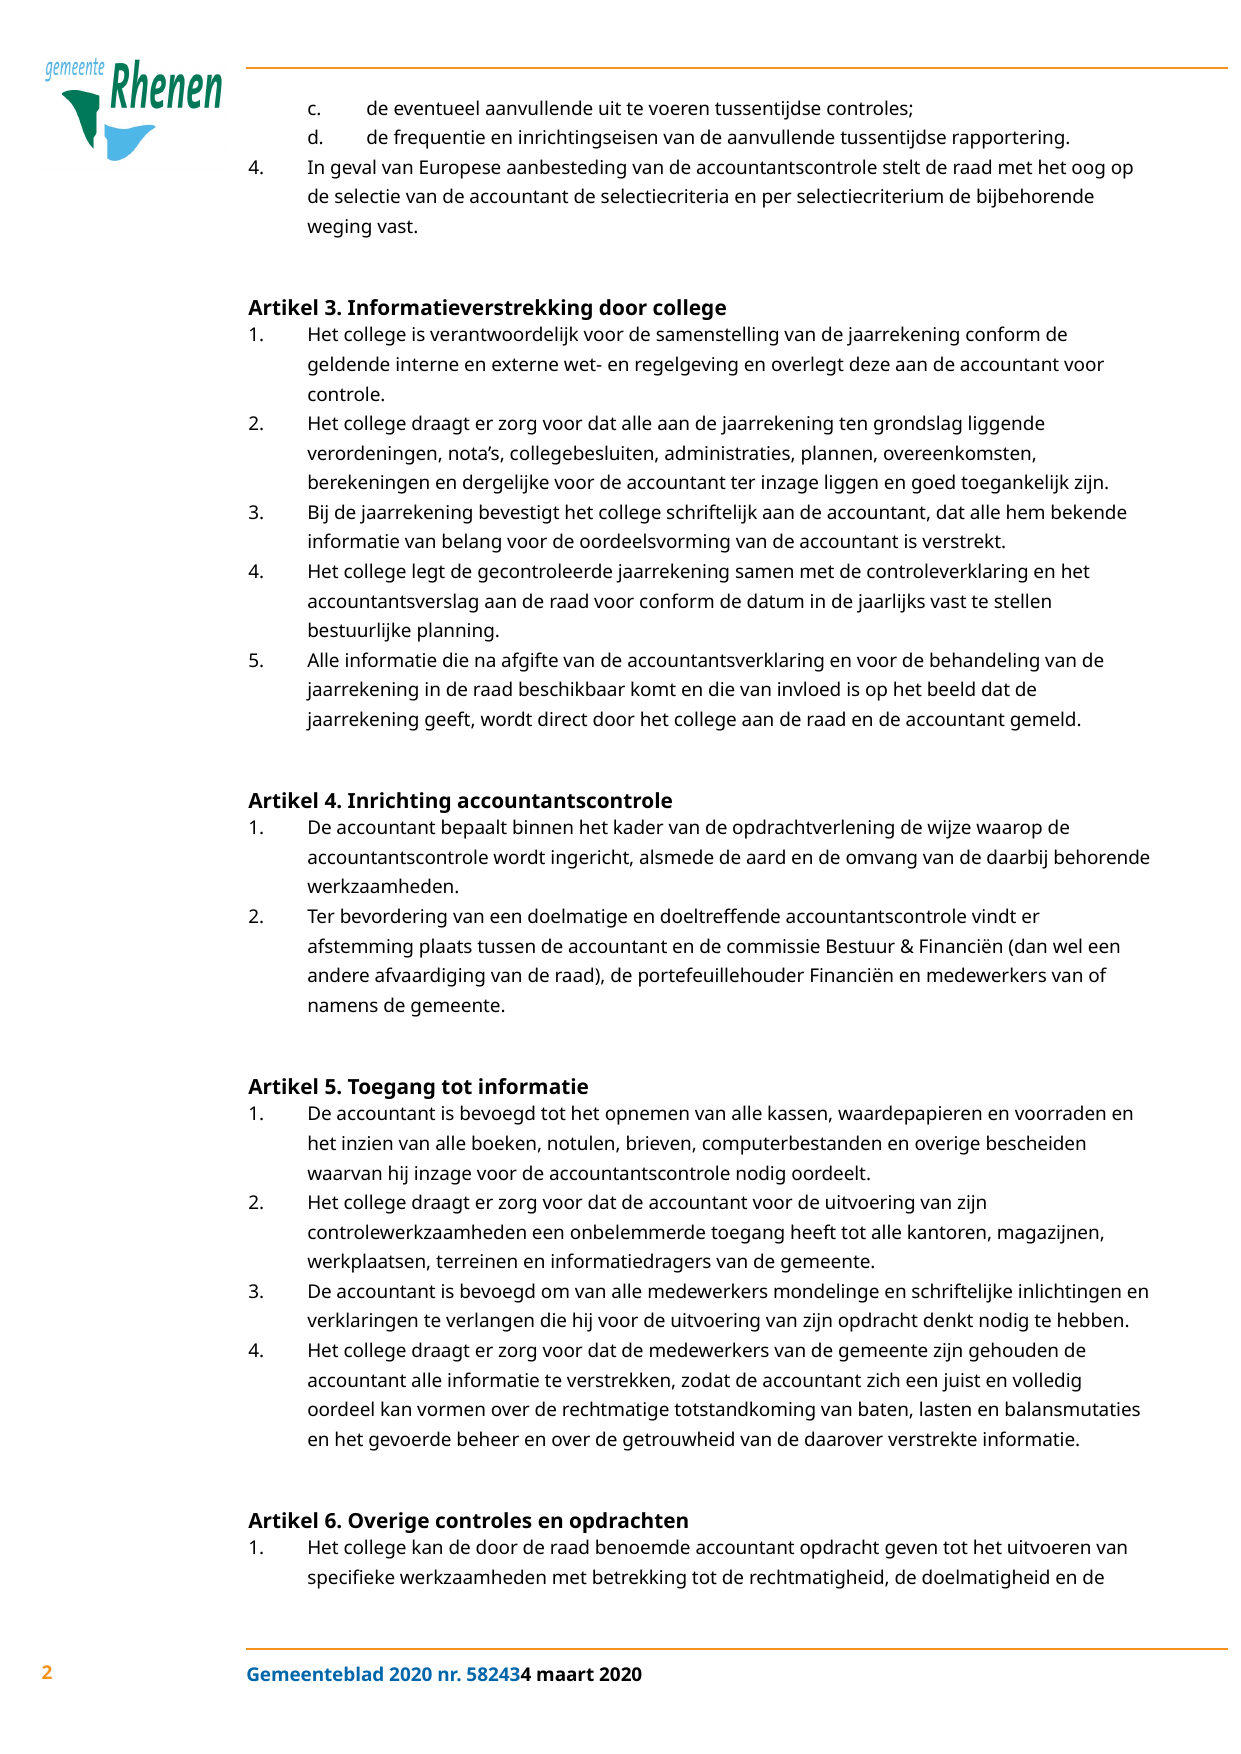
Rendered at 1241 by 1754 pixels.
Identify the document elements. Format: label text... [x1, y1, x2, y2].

list Het college draagt er zorg voor dat alle aan de jaarrekening ten grondslag liggende verordeningen, nota’s, collegebesluiten, administraties, plannen, overeenkomsten, berekeningen en dergelijke voor de accountant ter inzage liggen en goed toegankelijk zijn. [248, 410, 1152, 495]
list de frequentie en inrichtingseisen van de aanvullende tussentijdse rapportering. [307, 124, 1152, 150]
text Artikel 4. Inrichting accountantscontrole [248, 786, 1152, 814]
list De accountant is bevoegd tot het opnemen van alle kassen, waardepapieren en voorraden en het inzien van alle boeken, notulen, brieven, computerbestanden en overige bescheiden waarvan hij inzage voor de accountantscontrole nodig oordeelt. [248, 1101, 1152, 1185]
list Ter bevordering van een doelmatige en doeltreffende accountantscontrole vindt er afstemming plaats tussen de accountant en de commissie Bestuur & Financiën (dan wel een andere afvaardiging van de raad), de portefeuillehouder Financiën en medewerkers van of namens de gemeente. [248, 903, 1152, 1018]
list Het college draagt er zorg voor dat de accountant voor de uitvoering van zijn controlewerkzaamheden een onbelemmerde toegang heeft tot alle kantoren, magazijnen, werkplaatsen, terreinen en informatiedragers van de gemeente. [248, 1189, 1152, 1274]
text Artikel 6. Overige controles en opdrachten [248, 1506, 1152, 1534]
picture [41, 47, 231, 172]
list De accountant bepaalt binnen het kader van de opdrachtverlening de wijze waarop de accountantscontrole wordt ingericht, alsmede de aard en de omvang van de daarbij behorende werkzaamheden. [248, 814, 1152, 899]
list Het college draagt er zorg voor dat de medewerkers van de gemeente zijn gehouden de accountant alle informatie te verstrekken, zodat de accountant zich een juist en volledig oordeel kan vormen over de rechtmatige totstandkoming van baten, lasten en balansmutaties en het gevoerde beheer en over de getrouwheid van de daarover verstrekte informatie. [248, 1337, 1152, 1452]
list Alle informatie die na afgifte van de accountantsverklaring en voor de behandeling van de jaarrekening in de raad beschikbaar komt en die van invloed is op het beeld dat de jaarrekening geeft, wordt direct door het college aan de raad en de accountant gemeld. [248, 647, 1152, 732]
text Artikel 3. Informatieverstrekking door college [248, 293, 1152, 322]
text Artikel 5. Toegang tot informatie [248, 1072, 1152, 1101]
list Het college kan de door de raad benoemde accountant opdracht geven tot het uitvoeren van specifieke werkzaamheden met betrekking tot de rechtmatigheid, de doelmatigheid en de [248, 1534, 1152, 1590]
list Het college is verantwoordelijk voor de samenstelling van de jaarrekening conform de geldende interne en externe wet- en regelgeving en overlegt deze aan de accountant voor controle. [248, 322, 1152, 406]
list de eventueel aanvullende uit te voeren tussentijdse controles; [307, 95, 1152, 121]
list In geval van Europese aanbesteding van de accountantscontrole stelt de raad met het oog op de selectie van de accountant de selectiecriteria en per selectiecriterium de bijbehorende weging vast. [248, 154, 1152, 239]
list De accountant is bevoegd om van alle medewerkers mondelinge en schriftelijke inlichtingen en verklaringen te verlangen die hij voor de uitvoering van zijn opdracht denkt nodig te hebben. [248, 1278, 1152, 1333]
list Het college legt de gecontroleerde jaarrekening samen met de controleverklaring en het accountantsverslag aan de raad voor conform de datum in de jaarlijks vast te stellen bestuurlijke planning. [248, 558, 1152, 643]
list Bij de jaarrekening bevestigt het college schriftelijk aan de accountant, dat alle hem bekende informatie van belang voor de oordeelsvorming van de accountant is verstrekt. [248, 499, 1152, 554]
